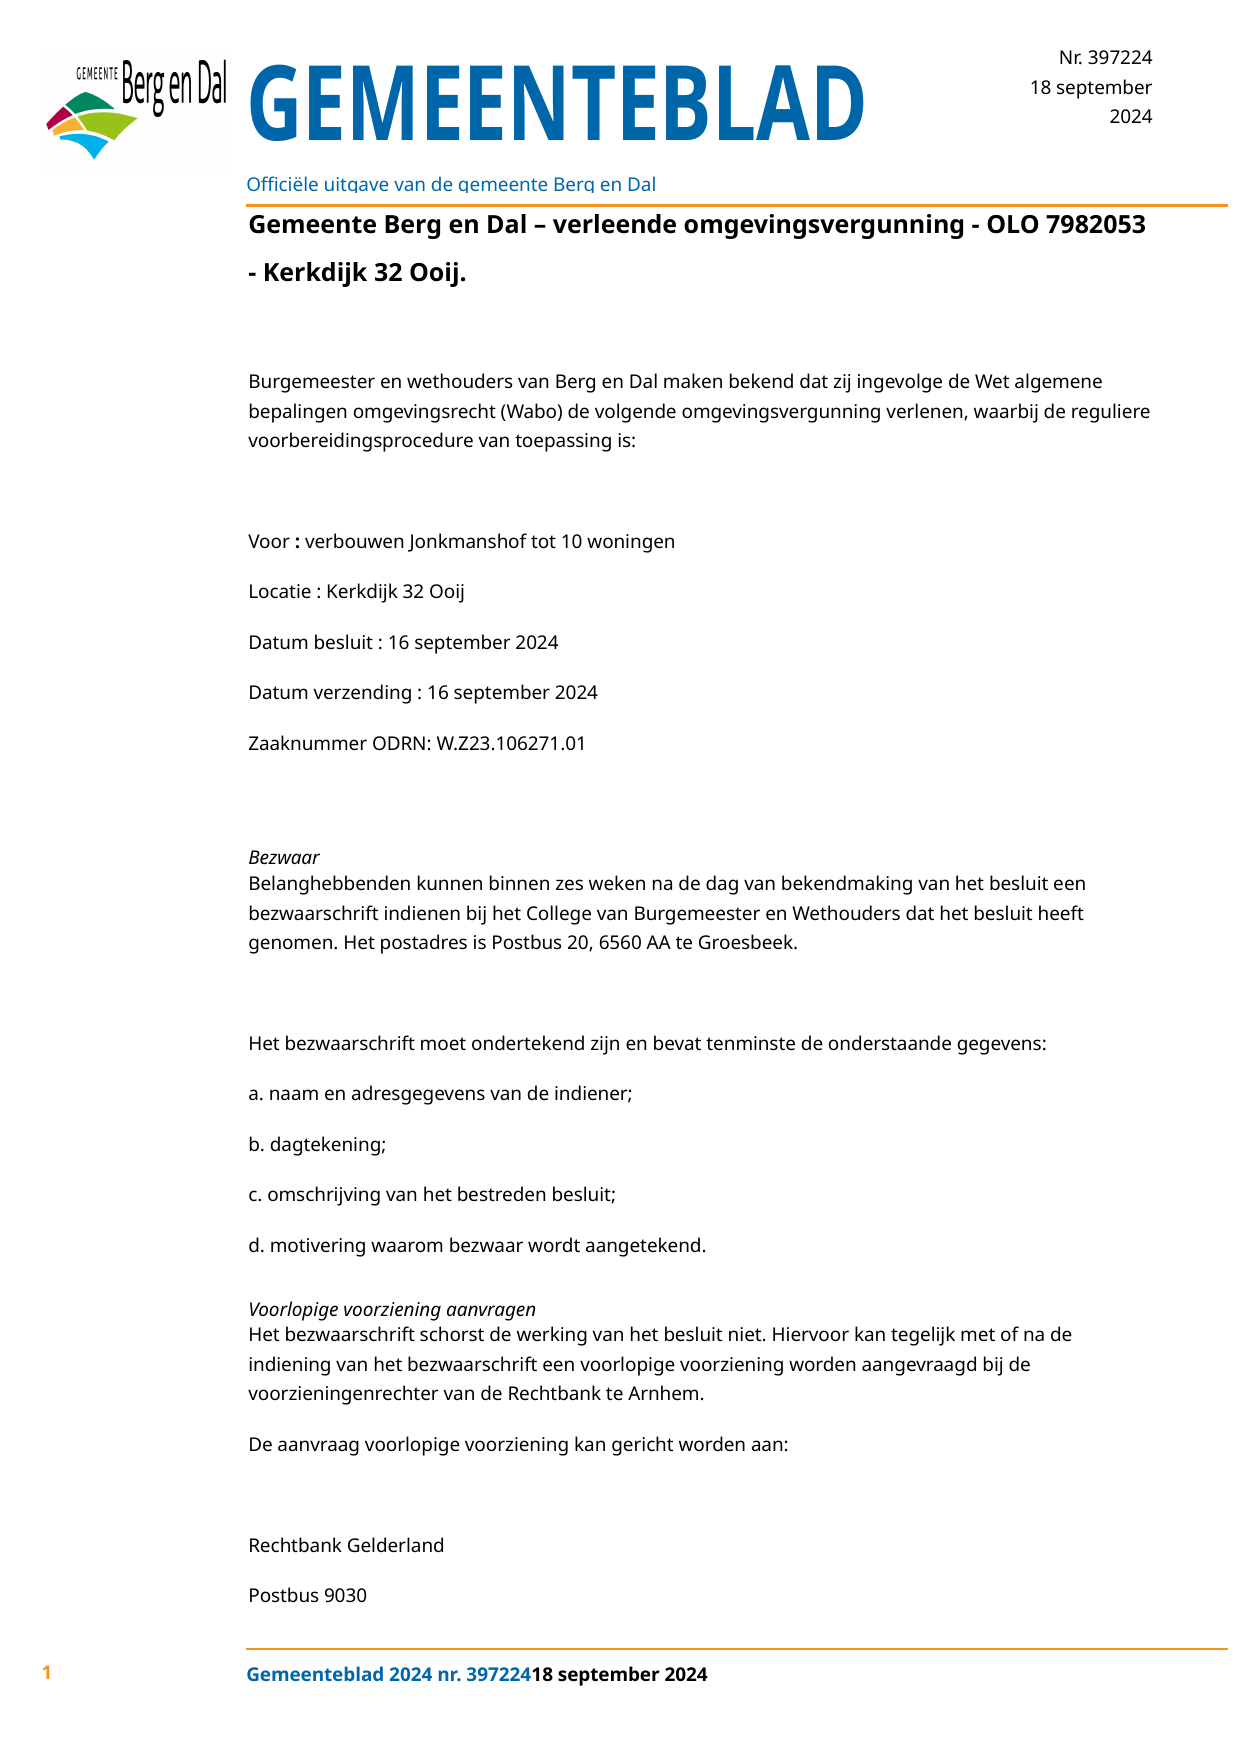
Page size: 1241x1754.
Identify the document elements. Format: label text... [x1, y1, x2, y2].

text Burgemeester en wethouders van Berg en Dal maken bekend dat zij ingevolge de Wet algemene bepalingen omgevingsrecht (Wabo) de volgende omgevingsvergunning verlenen, waarbij de reguliere voorbereidingsprocedure van toepassing is: [248, 368, 1152, 453]
text Locatie : Kerkdijk 32 Ooij [248, 579, 1152, 604]
text Voorlopige voorziening aanvragen [248, 1296, 1152, 1321]
text Datum verzending : 16 september 2024 [248, 679, 1152, 705]
text Postbus 9030 [248, 1582, 1152, 1608]
text Het bezwaarschrift schorst de werking van het besluit niet. Hiervoor kan tegelijk met of na de indiening van het bezwaarschrift een voorlopige voorziening worden aangevraagd bij de voorzieningenrechter van de Rechtbank te Arnhem. [248, 1321, 1152, 1406]
text Voor : verbouwen Jonkmanshof tot 10 woningen [248, 528, 1152, 554]
text Bezwaar [248, 844, 1152, 870]
text De aanvraag voorlopige voorziening kan gericht worden aan: [248, 1431, 1152, 1457]
text Rechtbank Gelderland [248, 1532, 1152, 1558]
text d. motivering waarom bezwaar wordt aangetekend. [248, 1232, 1152, 1257]
text Datum besluit : 16 september 2024 [248, 629, 1152, 655]
text Het bezwaarschrift moet ondertekend zijn en bevat tenminste de onderstaande gegevens: [248, 1030, 1152, 1056]
text Gemeente Berg en Dal – verleende omgevingsvergunning - OLO 7982053 - Kerkdijk 32 Ooij. [248, 207, 1152, 288]
text a. naam en adresgegevens van de indiener; [248, 1081, 1152, 1106]
text c. omschrijving van het bestreden besluit; [248, 1181, 1152, 1207]
picture [41, 47, 231, 172]
text b. dagtekening; [248, 1131, 1152, 1157]
text Zaaknummer ODRN: W.Z23.106271.01 [248, 730, 1152, 756]
text Belanghebbenden kunnen binnen zes weken na de dag van bekendmaking van het besluit een bezwaarschrift indienen bij het College van Burgemeester en Wethouders dat het besluit heeft genomen. Het postadres is Postbus 20, 6560 AA te Groesbeek. [248, 870, 1152, 955]
